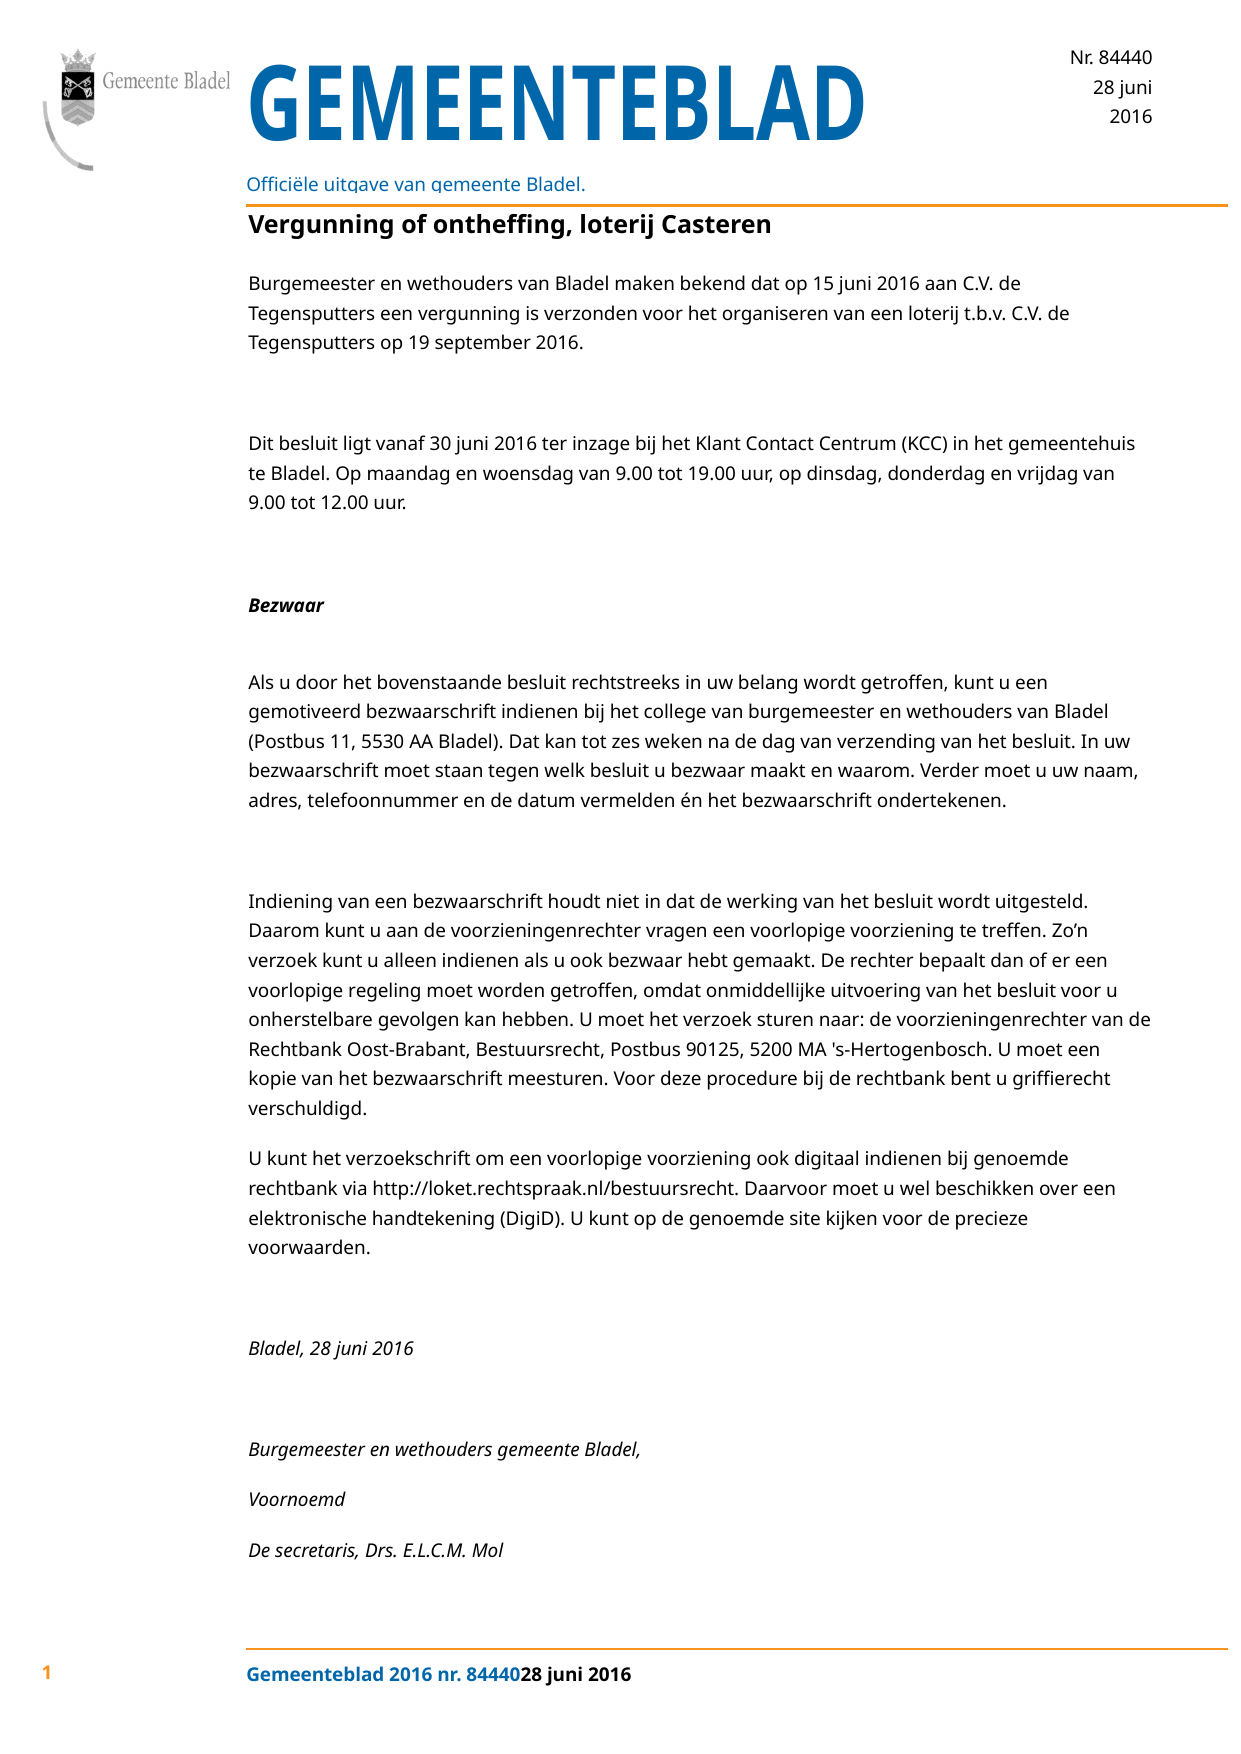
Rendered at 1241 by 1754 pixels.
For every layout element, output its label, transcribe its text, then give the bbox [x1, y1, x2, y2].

picture [41, 47, 231, 172]
text De secretaris, Drs. E.L.C.M. Mol [248, 1537, 1152, 1562]
text Burgemeester en wethouders van Bladel maken bekend dat op 15 juni 2016 aan C.V. de Tegensputters een vergunning is verzonden voor het organiseren van een loterij t.b.v. C.V. de Tegensputters op 19 september 2016. [248, 270, 1152, 355]
text Burgemeester en wethouders gemeente Bladel, [248, 1436, 1152, 1462]
text Dit besluit ligt vanaf 30 juni 2016 ter inzage bij het Klant Contact Centrum (KCC) in het gemeentehuis te Bladel. Op maandag en woensdag van 9.00 tot 19.00 uur, op dinsdag, donderdag en vrijdag van 9.00 tot 12.00 uur. [248, 430, 1152, 515]
text Als u door het bovenstaande besluit rechtstreeks in uw belang wordt getroffen, kunt u een gemotiveerd bezwaarschrift indienen bij het college van burgemeester en wethouders van Bladel (Postbus 11, 5530 AA Bladel). Dat kan tot zes weken na de dag van verzending van het besluit. In uw bezwaarschrift moet staan tegen welk besluit u bezwaar maakt en waarom. Verder moet u uw naam, adres, telefoonnummer en de datum vermelden én het bezwaarschrift ondertekenen. [248, 669, 1152, 813]
text U kunt het verzoekschrift om een voorlopige voorziening ook digitaal indienen bij genoemde rechtbank via http://loket.rechtspraak.nl/bestuursrecht. Daarvoor moet u wel beschikken over een elektronische handtekening (DigiD). U kunt op de genoemde site kijken voor de precieze voorwaarden. [248, 1146, 1152, 1260]
text Voornoemd [248, 1486, 1152, 1512]
text Bladel, 28 juni 2016 [248, 1335, 1152, 1361]
text Bezwaar [248, 593, 1152, 618]
text Indiening van een bezwaarschrift houdt niet in dat de werking van het besluit wordt uitgesteld. Daarom kunt u aan de voorzieningenrechter vragen een voorlopige voorziening te treffen. Zo’n verzoek kunt u alleen indienen als u ook bezwaar hebt gemaakt. De rechter bepaalt dan of er een voorlopige regeling moet worden getroffen, omdat onmiddellijke uitvoering van het besluit voor u onherstelbare gevolgen kan hebben. U moet het verzoek sturen naar: de voorzieningenrechter van de Rechtbank Oost-Brabant, Bestuursrecht, Postbus 90125, 5200 MA 's-Hertogenbosch. U moet een kopie van het bezwaarschrift meesturen. Voor deze procedure bij de rechtbank bent u griffierecht verschuldigd. [248, 888, 1152, 1121]
text Vergunning of ontheffing, loterij Casteren [248, 207, 1152, 241]
